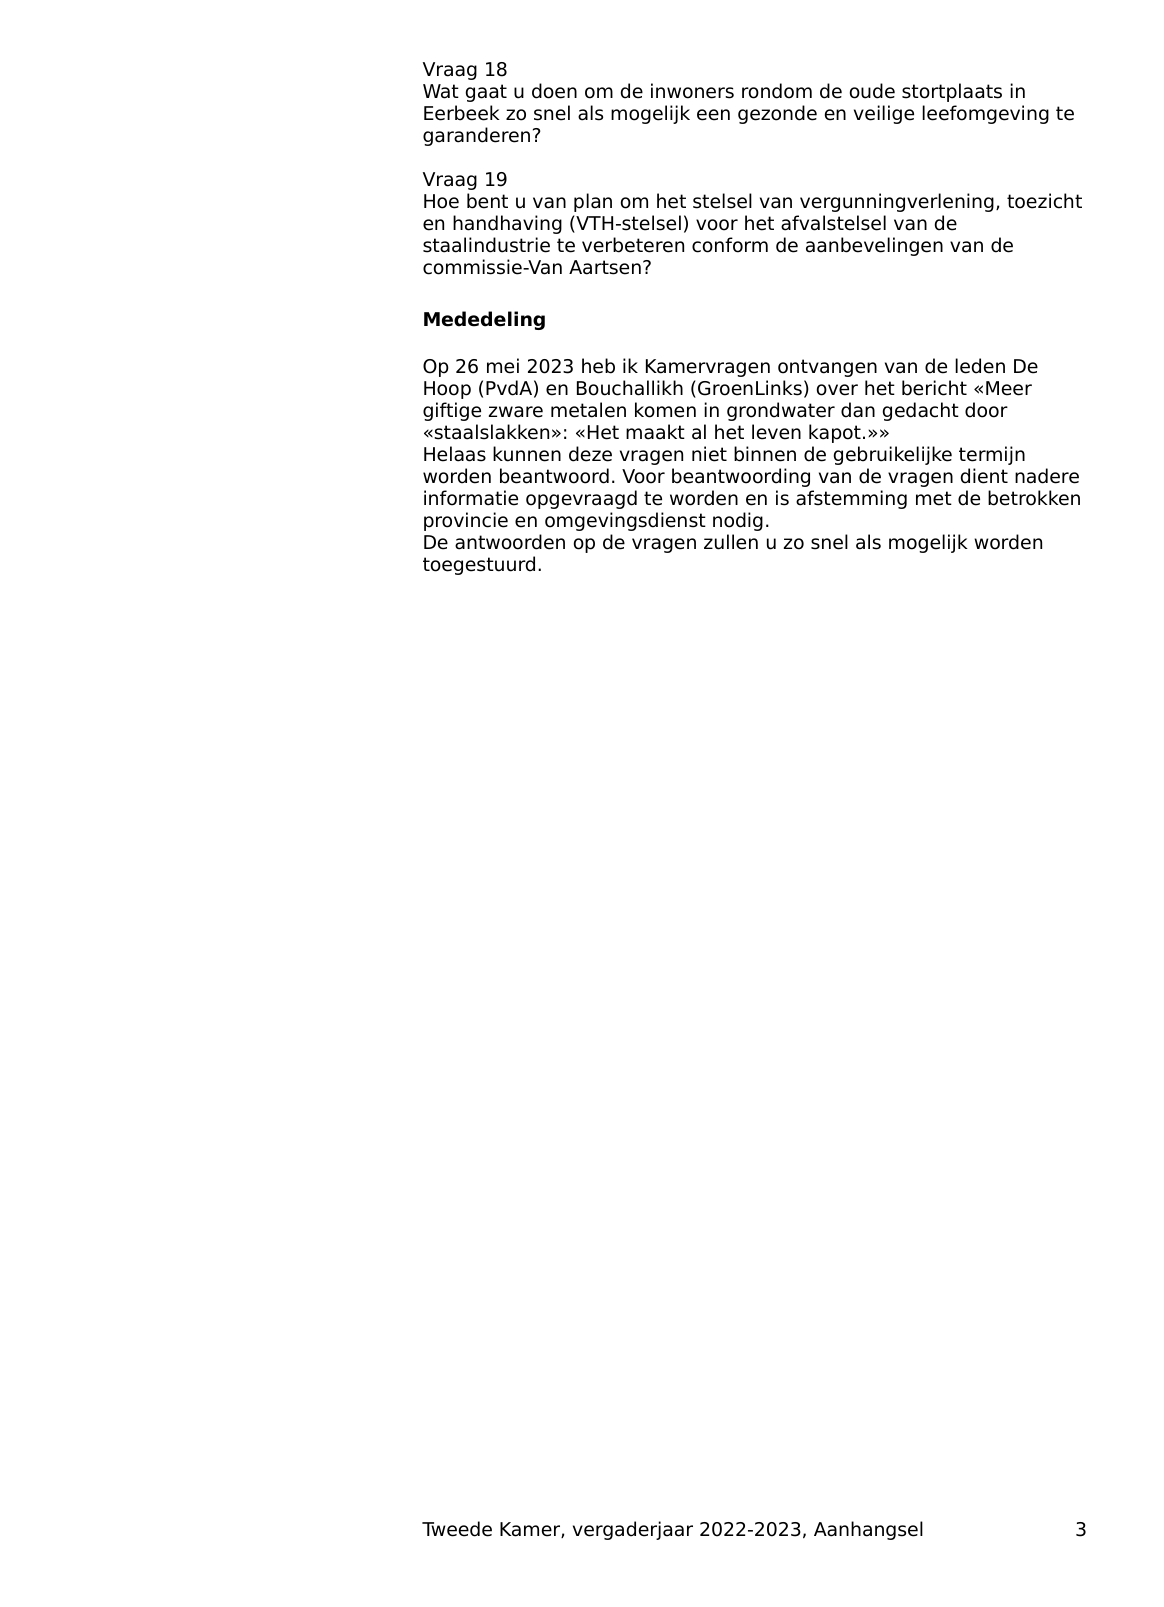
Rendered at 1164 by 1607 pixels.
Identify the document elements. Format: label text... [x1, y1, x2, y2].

text De antwoorden op de vragen zullen u zo snel als mogelijk worden toegestuurd. [422, 532, 1087, 576]
text Wat gaat u doen om de inwoners rondom de oude stortplaats in Eerbeek zo snel als mogelijk een gezonde en veilige leefomgeving te garanderen? [422, 81, 1087, 147]
text Vraag 19 [422, 169, 1087, 191]
text Op 26 mei 2023 heb ik Kamervragen ontvangen van de leden De Hoop (PvdA) en Bouchallikh (GroenLinks) over het bericht «Meer giftige zware metalen komen in grondwater dan gedacht door «staalslakken»: «Het maakt al het leven kapot.»» [422, 356, 1087, 444]
text Hoe bent u van plan om het stelsel van vergunningverlening, toezicht en handhaving (VTH-stelsel) voor het afvalstelsel van de staalindustrie te verbeteren conform de aanbevelingen van de commissie-Van Aartsen? [422, 191, 1087, 279]
text Helaas kunnen deze vragen niet binnen de gebruikelijke termijn worden beantwoord. Voor beantwoording van de vragen dient nadere informatie opgevraagd te worden en is afstemming met de betrokken provincie en omgevingsdienst nodig. [422, 444, 1087, 532]
text Vraag 18 [422, 59, 1087, 81]
subtitle Mededeling [422, 309, 1087, 331]
